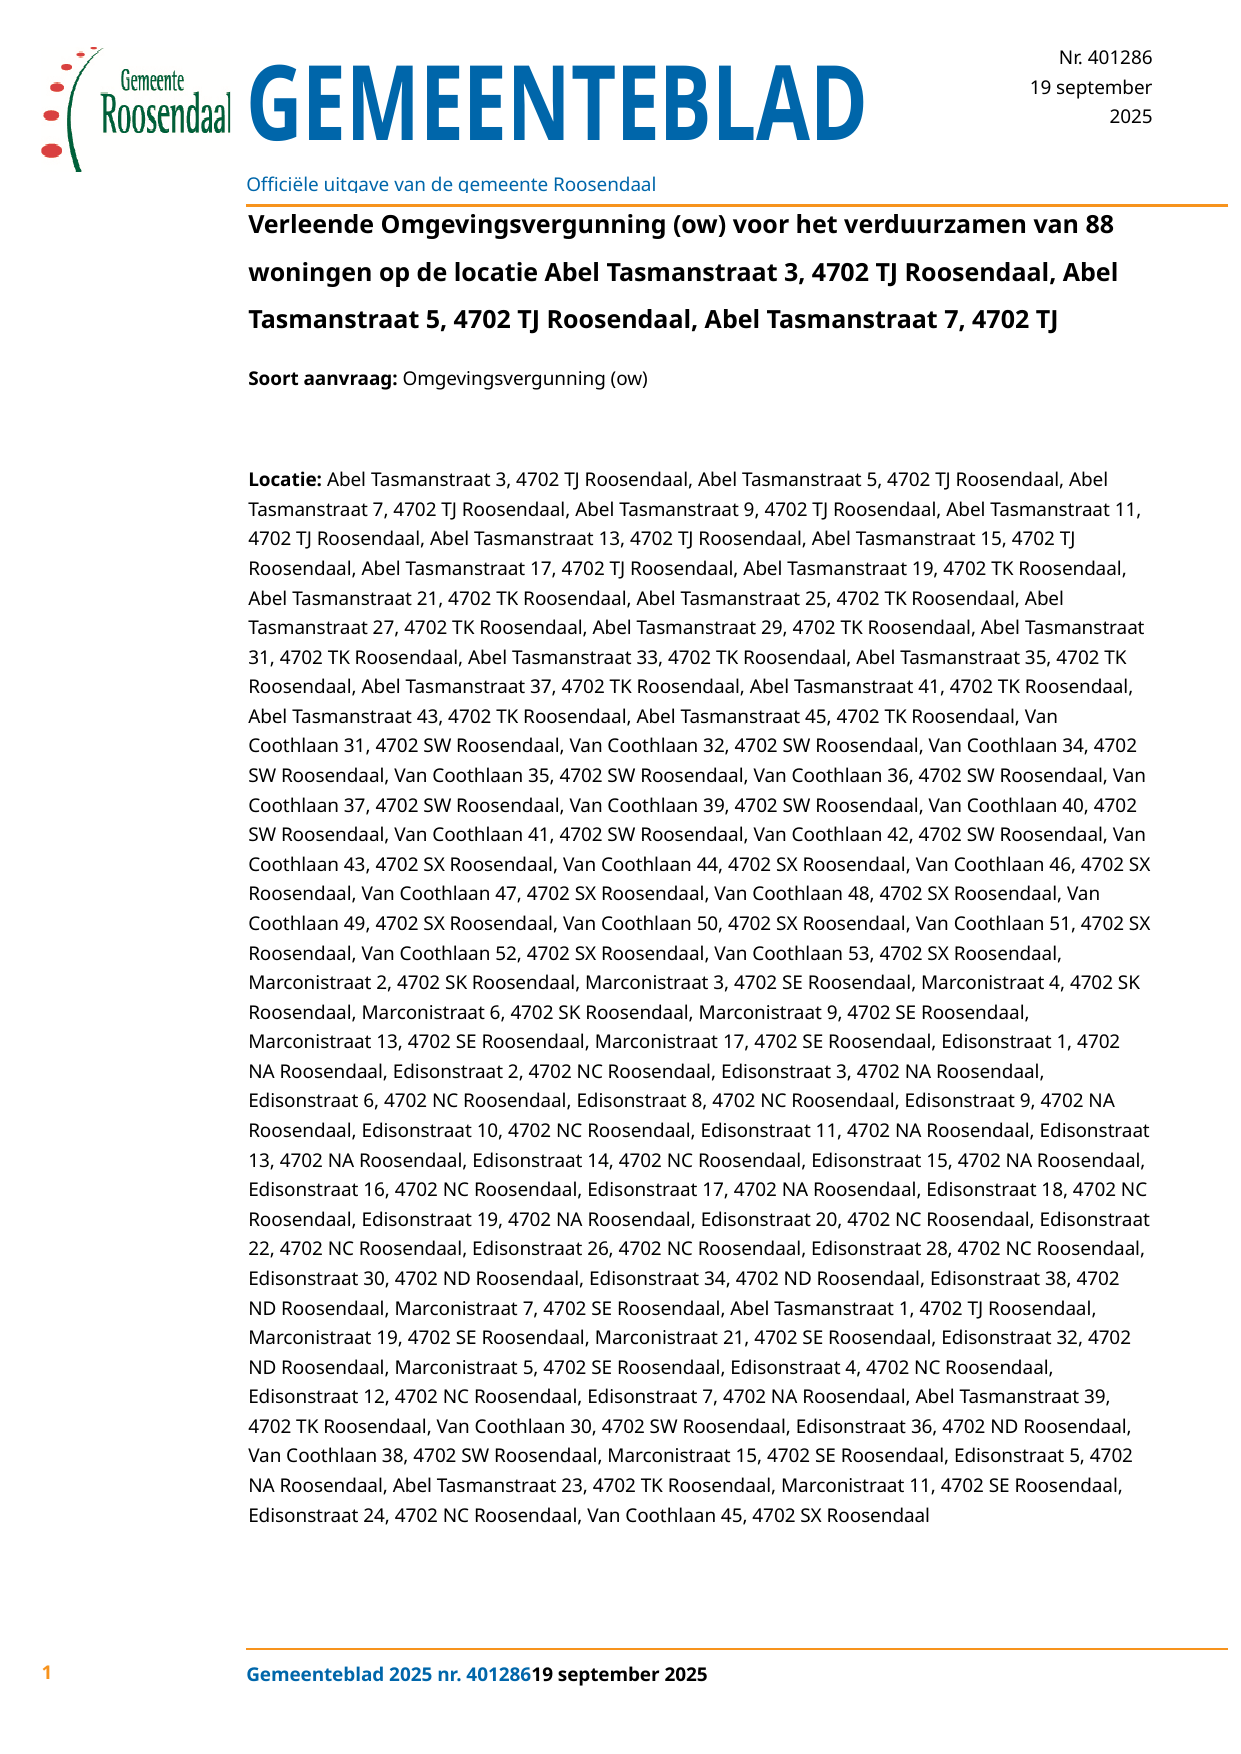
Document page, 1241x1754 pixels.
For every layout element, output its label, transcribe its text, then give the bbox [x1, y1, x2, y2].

text Soort aanvraag: Omgevingsvergunning (ow) [248, 366, 1152, 391]
picture [41, 47, 231, 172]
text Locatie: Abel Tasmanstraat 3, 4702 TJ Roosendaal, Abel Tasmanstraat 5, 4702 TJ Roosendaal, Abel Tasmanstraat 7, 4702 TJ Roosendaal, Abel Tasmanstraat 9, 4702 TJ Roosendaal, Abel Tasmanstraat 11, 4702 TJ Roosendaal, Abel Tasmanstraat 13, 4702 TJ Roosendaal, Abel Tasmanstraat 15, 4702 TJ Roosendaal, Abel Tasmanstraat 17, 4702 TJ Roosendaal, Abel Tasmanstraat 19, 4702 TK Roosendaal, Abel Tasmanstraat 21, 4702 TK Roosendaal, Abel Tasmanstraat 25, 4702 TK Roosendaal, Abel Tasmanstraat 27, 4702 TK Roosendaal, Abel Tasmanstraat 29, 4702 TK Roosendaal, Abel Tasmanstraat 31, 4702 TK Roosendaal, Abel Tasmanstraat 33, 4702 TK Roosendaal, Abel Tasmanstraat 35, 4702 TK Roosendaal, Abel Tasmanstraat 37, 4702 TK Roosendaal, Abel Tasmanstraat 41, 4702 TK Roosendaal, Abel Tasmanstraat 43, 4702 TK Roosendaal, Abel Tasmanstraat 45, 4702 TK Roosendaal, Van Coothlaan 31, 4702 SW Roosendaal, Van Coothlaan 32, 4702 SW Roosendaal, Van Coothlaan 34, 4702 SW Roosendaal, Van Coothlaan 35, 4702 SW Roosendaal, Van Coothlaan 36, 4702 SW Roosendaal, Van Coothlaan 37, 4702 SW Roosendaal, Van Coothlaan 39, 4702 SW Roosendaal, Van Coothlaan 40, 4702 SW Roosendaal, Van Coothlaan 41, 4702 SW Roosendaal, Van Coothlaan 42, 4702 SW Roosendaal, Van Coothlaan 43, 4702 SX Roosendaal, Van Coothlaan 44, 4702 SX Roosendaal, Van Coothlaan 46, 4702 SX Roosendaal, Van Coothlaan 47, 4702 SX Roosendaal, Van Coothlaan 48, 4702 SX Roosendaal, Van Coothlaan 49, 4702 SX Roosendaal, Van Coothlaan 50, 4702 SX Roosendaal, Van Coothlaan 51, 4702 SX Roosendaal, Van Coothlaan 52, 4702 SX Roosendaal, Van Coothlaan 53, 4702 SX Roosendaal, Marconistraat 2, 4702 SK Roosendaal, Marconistraat 3, 4702 SE Roosendaal, Marconistraat 4, 4702 SK Roosendaal, Marconistraat 6, 4702 SK Roosendaal, Marconistraat 9, 4702 SE Roosendaal, Marconistraat 13, 4702 SE Roosendaal, Marconistraat 17, 4702 SE Roosendaal, Edisonstraat 1, 4702 NA Roosendaal, Edisonstraat 2, 4702 NC Roosendaal, Edisonstraat 3, 4702 NA Roosendaal, Edisonstraat 6, 4702 NC Roosendaal, Edisonstraat 8, 4702 NC Roosendaal, Edisonstraat 9, 4702 NA Roosendaal, Edisonstraat 10, 4702 NC Roosendaal, Edisonstraat 11, 4702 NA Roosendaal, Edisonstraat 13, 4702 NA Roosendaal, Edisonstraat 14, 4702 NC Roosendaal, Edisonstraat 15, 4702 NA Roosendaal, Edisonstraat 16, 4702 NC Roosendaal, Edisonstraat 17, 4702 NA Roosendaal, Edisonstraat 18, 4702 NC Roosendaal, Edisonstraat 19, 4702 NA Roosendaal, Edisonstraat 20, 4702 NC Roosendaal, Edisonstraat 22, 4702 NC Roosendaal, Edisonstraat 26, 4702 NC Roosendaal, Edisonstraat 28, 4702 NC Roosendaal, Edisonstraat 30, 4702 ND Roosendaal, Edisonstraat 34, 4702 ND Roosendaal, Edisonstraat 38, 4702 ND Roosendaal, Marconistraat 7, 4702 SE Roosendaal, Abel Tasmanstraat 1, 4702 TJ Roosendaal, Marconistraat 19, 4702 SE Roosendaal, Marconistraat 21, 4702 SE Roosendaal, Edisonstraat 32, 4702 ND Roosendaal, Marconistraat 5, 4702 SE Roosendaal, Edisonstraat 4, 4702 NC Roosendaal, Edisonstraat 12, 4702 NC Roosendaal, Edisonstraat 7, 4702 NA Roosendaal, Abel Tasmanstraat 39, 4702 TK Roosendaal, Van Coothlaan 30, 4702 SW Roosendaal, Edisonstraat 36, 4702 ND Roosendaal, Van Coothlaan 38, 4702 SW Roosendaal, Marconistraat 15, 4702 SE Roosendaal, Edisonstraat 5, 4702 NA Roosendaal, Abel Tasmanstraat 23, 4702 TK Roosendaal, Marconistraat 11, 4702 SE Roosendaal, Edisonstraat 24, 4702 NC Roosendaal, Van Coothlaan 45, 4702 SX Roosendaal [248, 466, 1152, 1527]
text Verleende Omgevingsvergunning (ow) voor het verduurzamen van 88 woningen op de locatie Abel Tasmanstraat 3, 4702 TJ Roosendaal, Abel Tasmanstraat 5, 4702 TJ Roosendaal, Abel Tasmanstraat 7, 4702 TJ [248, 207, 1152, 336]
